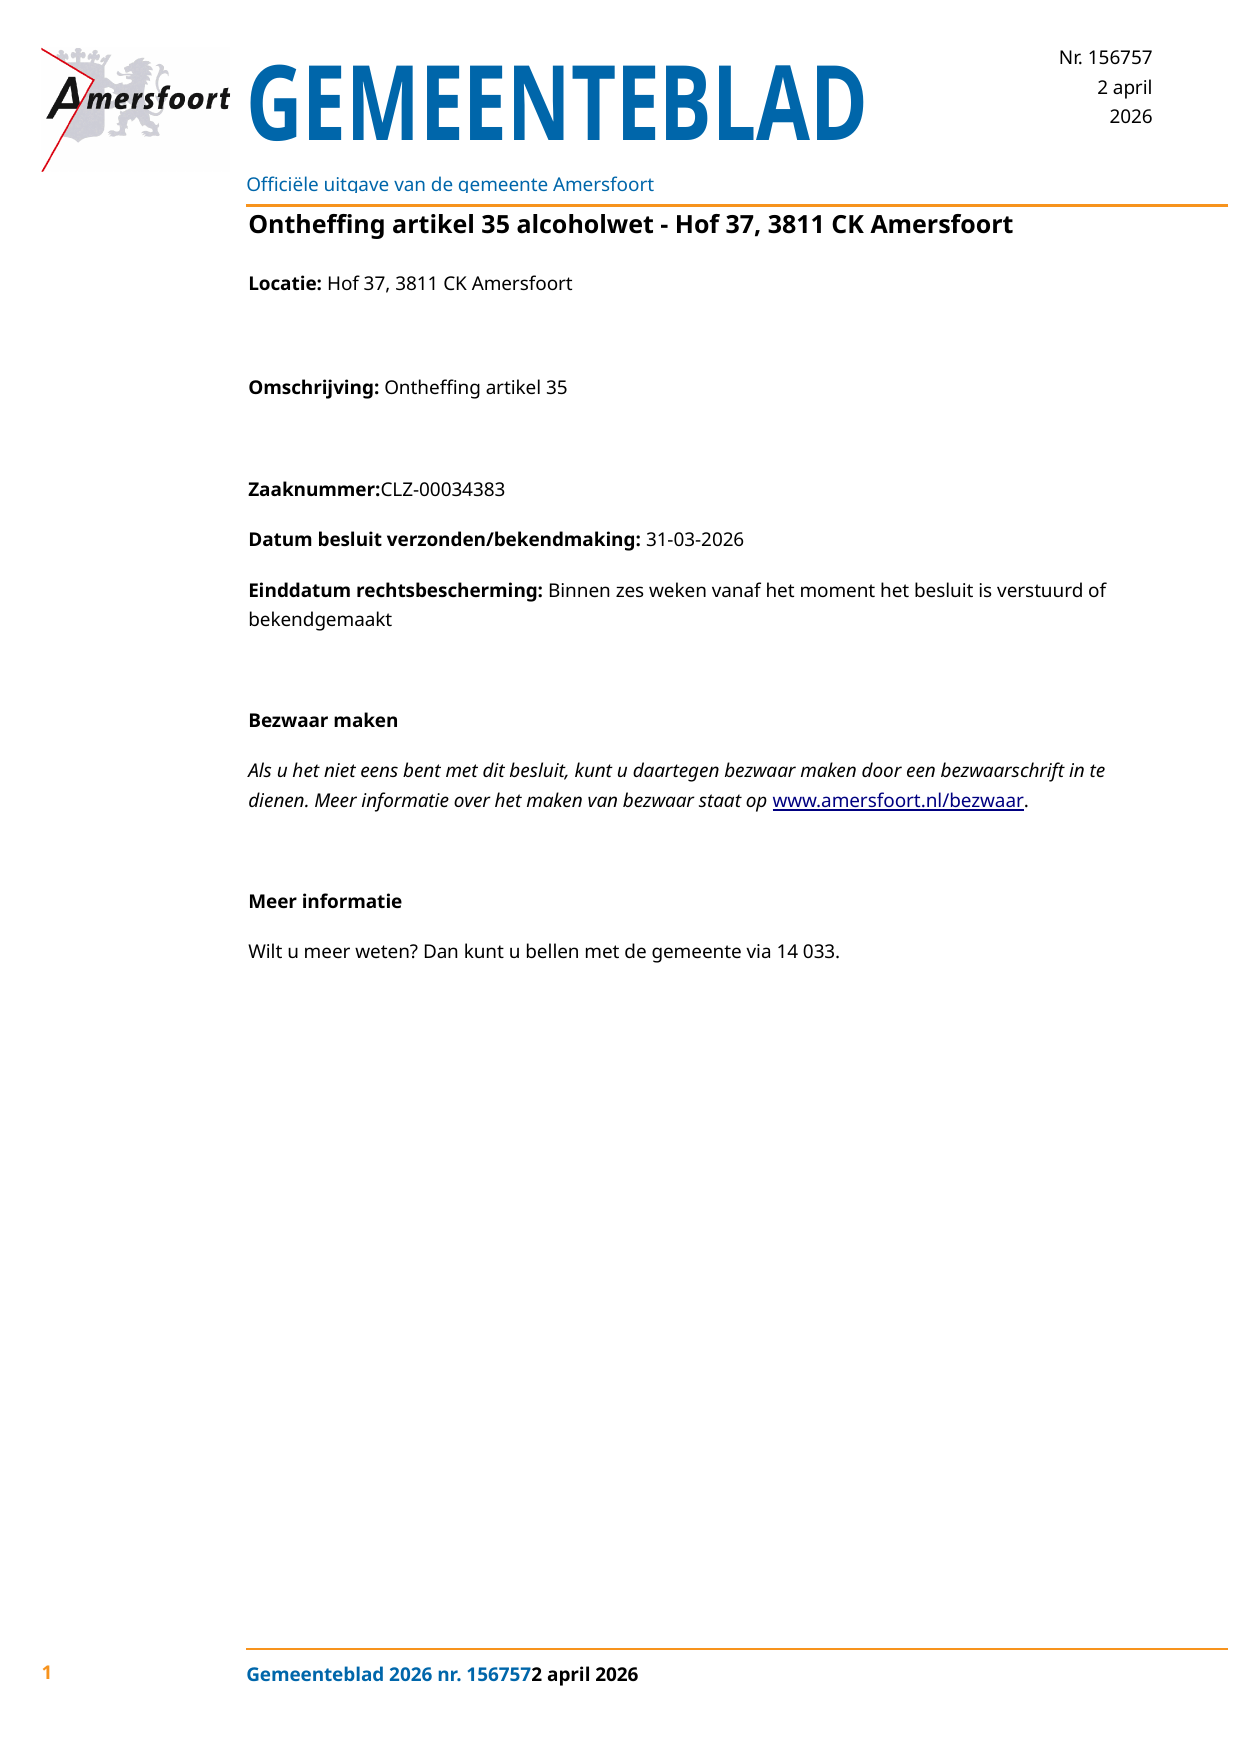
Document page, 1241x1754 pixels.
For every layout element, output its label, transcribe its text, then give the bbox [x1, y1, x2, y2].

text Einddatum rechtsbescherming: Binnen zes weken vanaf het moment het besluit is verstuurd of bekendgemaakt [248, 577, 1152, 632]
text Datum besluit verzonden/bekendmaking: 31-03-2026 [248, 526, 1152, 552]
text Ontheffing artikel 35 alcoholwet - Hof 37, 3811 CK Amersfoort [248, 207, 1152, 241]
text Wilt u meer weten? Dan kunt u bellen met de gemeente via 14 033. [248, 938, 1152, 964]
text Zaaknummer:CLZ-00034383 [248, 476, 1152, 502]
text Locatie: Hof 37, 3811 CK Amersfoort [248, 270, 1152, 296]
text Als u het niet eens bent met dit besluit, kunt u daartegen bezwaar maken door een bezwaarschrift in te dienen. Meer informatie over het maken van bezwaar staat op www.amersfoort.nl/bezwaar. [248, 758, 1152, 813]
text ﻿Omschrijving: Ontheffing artikel 35 [248, 371, 1152, 400]
text Meer informatie [248, 888, 1152, 914]
text Bezwaar maken [248, 707, 1152, 733]
picture [41, 47, 231, 172]
